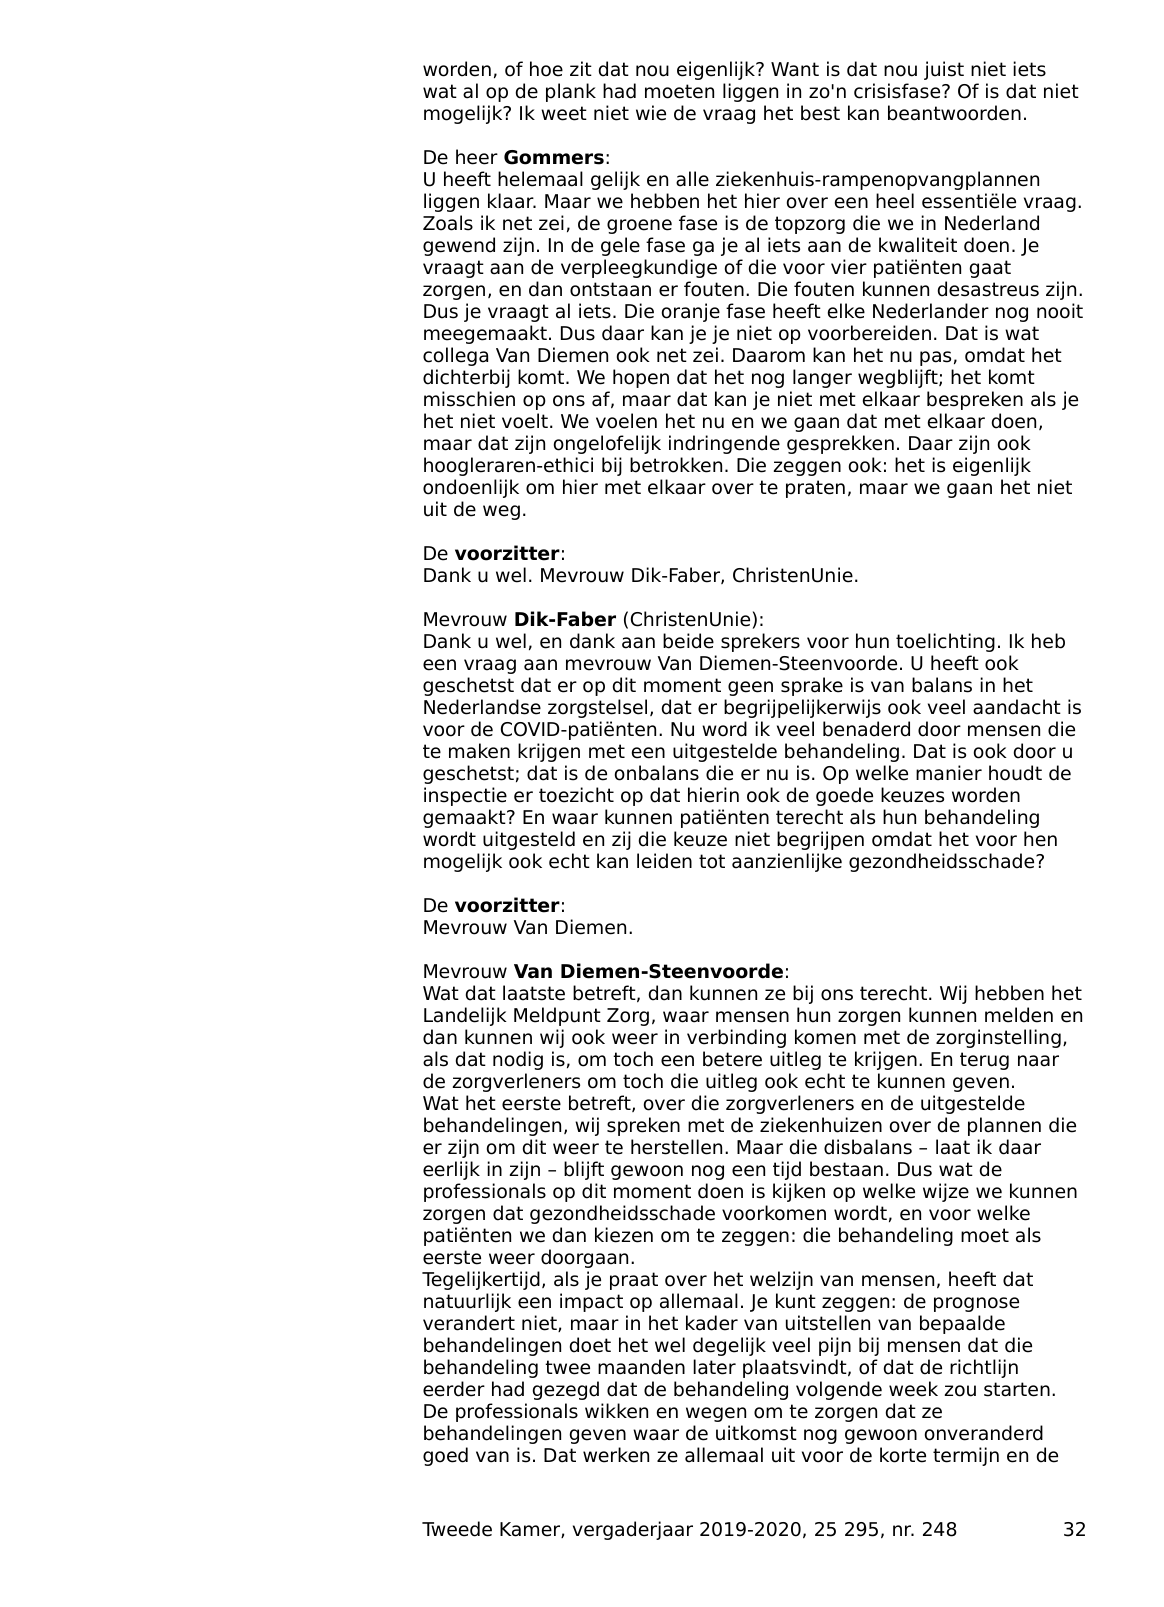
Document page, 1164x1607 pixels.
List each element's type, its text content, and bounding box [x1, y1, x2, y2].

text Dank u wel. Mevrouw Dik-Faber, ChristenUnie. [422, 565, 1087, 587]
text Mevrouw Van Diemen-Steenvoorde: [422, 961, 1087, 983]
text Dank u wel, en dank aan beide sprekers voor hun toelichting. Ik heb een vraag aan mevrouw Van Diemen-Steenvoorde. U heeft ook geschetst dat er op dit moment geen sprake is van balans in het Nederlandse zorgstelsel, dat er begrijpelijkerwijs ook veel aandacht is voor de COVID-patiënten. Nu word ik veel benaderd door mensen die te maken krijgen met een uitgestelde behandeling. Dat is ook door u geschetst; dat is de onbalans die er nu is. Op welke manier houdt de inspectie er toezicht op dat hierin ook de goede keuzes worden gemaakt? En waar kunnen patiënten terecht als hun behandeling wordt uitgesteld en zij die keuze niet begrijpen omdat het voor hen mogelijk ook echt kan leiden tot aanzienlijke gezondheidsschade? [422, 631, 1087, 873]
text Wat het eerste betreft, over die zorgverleners en de uitgestelde behandelingen, wij spreken met de ziekenhuizen over de plannen die er zijn om dit weer te herstellen. Maar die disbalans – laat ik daar eerlijk in zijn – blijft gewoon nog een tijd bestaan. Dus wat de professionals op dit moment doen is kijken op welke wijze we kunnen zorgen dat gezondheidsschade voorkomen wordt, en voor welke patiënten we dan kiezen om te zeggen: die behandeling moet als eerste weer doorgaan. [422, 1093, 1087, 1269]
text De voorzitter: [422, 543, 1087, 565]
text worden, of hoe zit dat nou eigenlijk? Want is dat nou juist niet iets wat al op de plank had moeten liggen in zo'n crisisfase? Of is dat niet mogelijk? Ik weet niet wie de vraag het best kan beantwoorden. [422, 59, 1087, 125]
text Wat dat laatste betreft, dan kunnen ze bij ons terecht. Wij hebben het Landelijk Meldpunt Zorg, waar mensen hun zorgen kunnen melden en dan kunnen wij ook weer in verbinding komen met de zorginstelling, als dat nodig is, om toch een betere uitleg te krijgen. En terug naar de zorgverleners om toch die uitleg ook echt te kunnen geven. [422, 983, 1087, 1093]
text Mevrouw Van Diemen. [422, 917, 1087, 939]
text De heer Gommers: [422, 147, 1087, 169]
text U heeft helemaal gelijk en alle ziekenhuis-rampenopvangplannen liggen klaar. Maar we hebben het hier over een heel essentiële vraag. Zoals ik net zei, de groene fase is de topzorg die we in Nederland gewend zijn. In de gele fase ga je al iets aan de kwaliteit doen. Je vraagt aan de verpleegkundige of die voor vier patiënten gaat zorgen, en dan ontstaan er fouten. Die fouten kunnen desastreus zijn. Dus je vraagt al iets. Die oranje fase heeft elke Nederlander nog nooit meegemaakt. Dus daar kan je je niet op voorbereiden. Dat is wat collega Van Diemen ook net zei. Daarom kan het nu pas, omdat het dichterbij komt. We hopen dat het nog langer wegblijft; het komt misschien op ons af, maar dat kan je niet met elkaar bespreken als je het niet voelt. We voelen het nu en we gaan dat met elkaar doen, maar dat zijn ongelofelijk indringende gesprekken. Daar zijn ook hoogleraren-ethici bij betrokken. Die zeggen ook: het is eigenlijk ondoenlijk om hier met elkaar over te praten, maar we gaan het niet uit de weg. [422, 169, 1087, 521]
text De voorzitter: [422, 895, 1087, 917]
text Mevrouw Dik-Faber (ChristenUnie): [422, 609, 1087, 631]
text Tegelijkertijd, als je praat over het welzijn van mensen, heeft dat natuurlijk een impact op allemaal. Je kunt zeggen: de prognose verandert niet, maar in het kader van uitstellen van bepaalde behandelingen doet het wel degelijk veel pijn bij mensen dat die behandeling twee maanden later plaatsvindt, of dat de richtlijn eerder had gezegd dat de behandeling volgende week zou starten. De professionals wikken en wegen om te zorgen dat ze behandelingen geven waar de uitkomst nog gewoon onveranderd goed van is. Dat werken ze allemaal uit voor de korte termijn en de [422, 1269, 1087, 1467]
